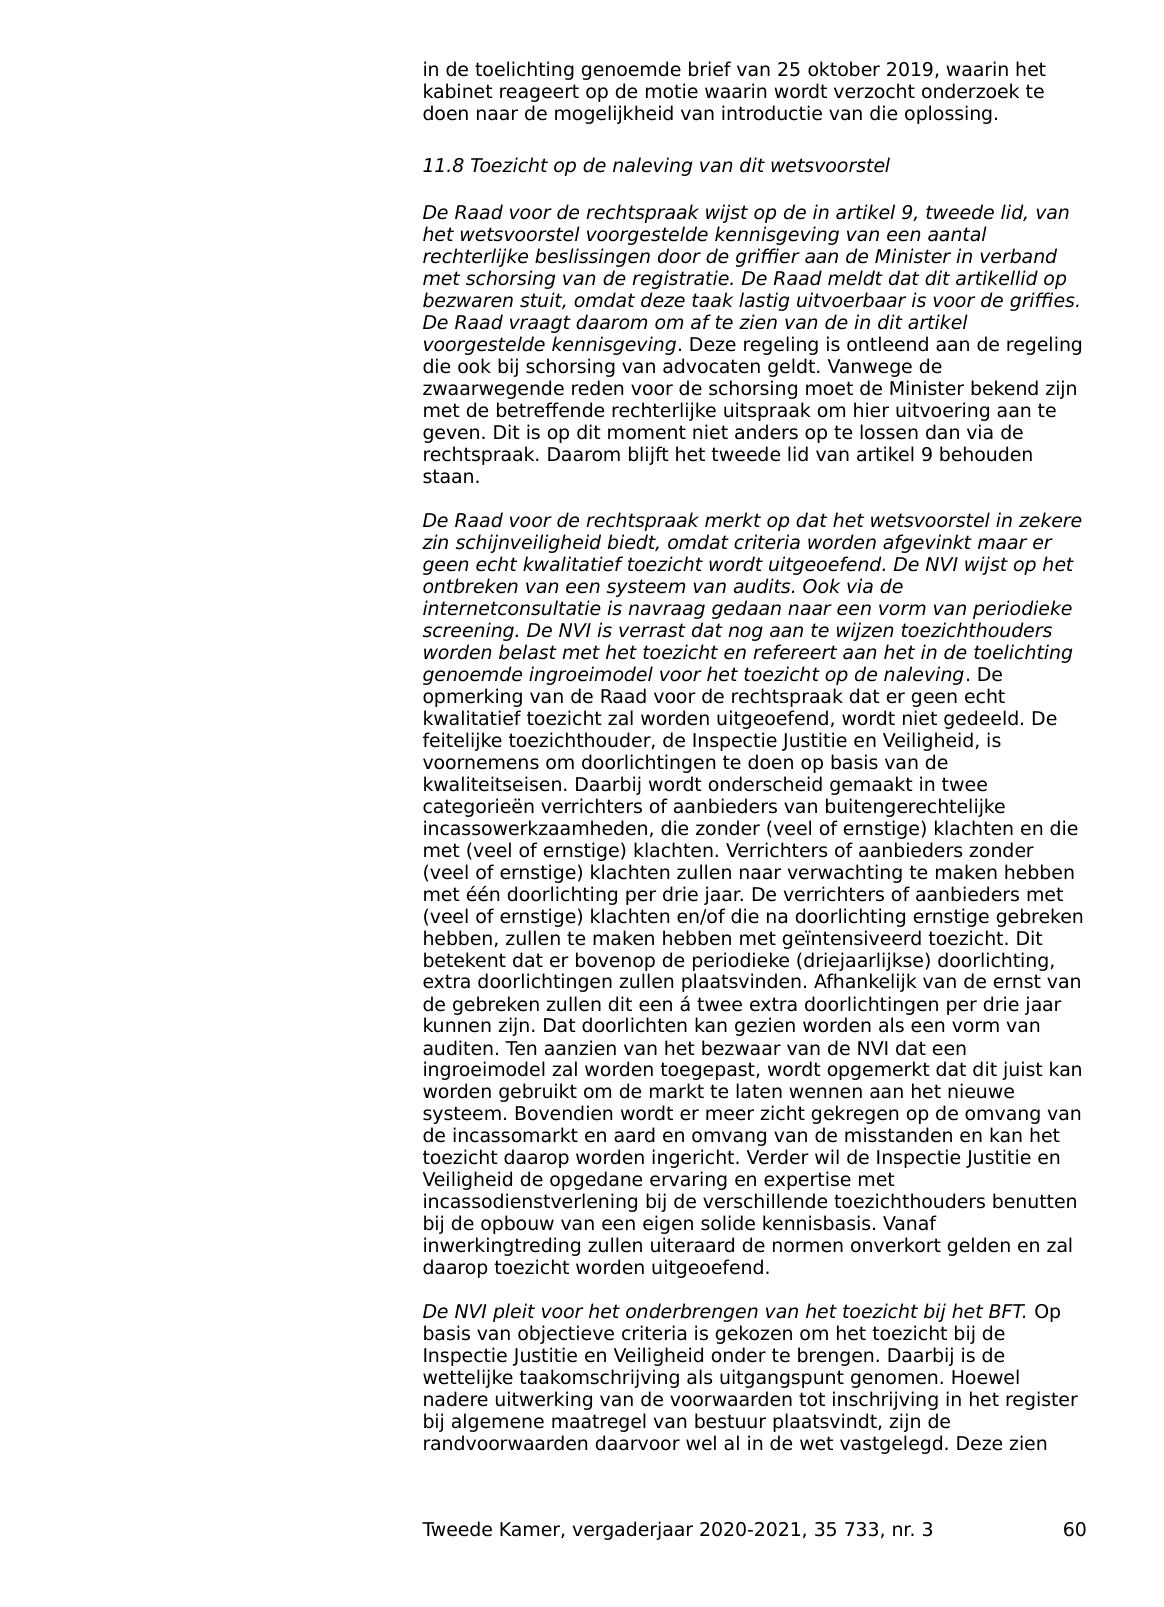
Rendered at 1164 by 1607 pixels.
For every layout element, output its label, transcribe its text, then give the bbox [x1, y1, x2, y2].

subtitle 11.8 Toezicht op de naleving van dit wetsvoorstel [422, 155, 1087, 177]
text in de toelichting genoemde brief van 25 oktober 2019, waarin het kabinet reageert op de motie waarin wordt verzocht onderzoek te doen naar de mogelijkheid van introductie van die oplossing. [422, 59, 1087, 125]
text De Raad voor de rechtspraak wijst op de in artikel 9, tweede lid, van het wetsvoorstel voorgestelde kennisgeving van een aantal rechterlijke beslissingen door de griffier aan de Minister in verband met schorsing van de registratie. De Raad meldt dat dit artikellid op bezwaren stuit, omdat deze taak lastig uitvoerbaar is voor de griffies. De Raad vraagt daarom om af te zien van de in dit artikel voorgestelde kennisgeving. Deze regeling is ontleend aan de regeling die ook bij schorsing van advocaten geldt. Vanwege de zwaarwegende reden voor de schorsing moet de Minister bekend zijn met de betreffende rechterlijke uitspraak om hier uitvoering aan te geven. Dit is op dit moment niet anders op te lossen dan via de rechtspraak. Daarom blijft het tweede lid van artikel 9 behouden staan. [422, 202, 1087, 488]
text De Raad voor de rechtspraak merkt op dat het wetsvoorstel in zekere zin schijnveiligheid biedt, omdat criteria worden afgevinkt maar er geen echt kwalitatief toezicht wordt uitgeoefend. De NVI wijst op het ontbreken van een systeem van audits. Ook via de internetconsultatie is navraag gedaan naar een vorm van periodieke screening. De NVI is verrast dat nog aan te wijzen toezichthouders worden belast met het toezicht en refereert aan het in de toelichting genoemde ingroeimodel voor het toezicht op de naleving. De opmerking van de Raad voor de rechtspraak dat er geen echt kwalitatief toezicht zal worden uitgeoefend, wordt niet gedeeld. De feitelijke toezichthouder, de Inspectie Justitie en Veiligheid, is voornemens om doorlichtingen te doen op basis van de kwaliteitseisen. Daarbij wordt onderscheid gemaakt in twee categorieën verrichters of aanbieders van buitengerechtelijke incassowerkzaamheden, die zonder (veel of ernstige) klachten en die met (veel of ernstige) klachten. Verrichters of aanbieders zonder (veel of ernstige) klachten zullen naar verwachting te maken hebben met één doorlichting per drie jaar. De verrichters of aanbieders met (veel of ernstige) klachten en/of die na doorlichting ernstige gebreken hebben, zullen te maken hebben met geïntensiveerd toezicht. Dit betekent dat er bovenop de periodieke (driejaarlijkse) doorlichting, extra doorlichtingen zullen plaatsvinden. Afhankelijk van de ernst van de gebreken zullen dit een á twee extra doorlichtingen per drie jaar kunnen zijn. Dat doorlichten kan gezien worden als een vorm van auditen. Ten aanzien van het bezwaar van de NVI dat een ingroeimodel zal worden toegepast, wordt opgemerkt dat dit juist kan worden gebruikt om de markt te laten wennen aan het nieuwe systeem. Bovendien wordt er meer zicht gekregen op de omvang van de incassomarkt en aard en omvang van de misstanden en kan het toezicht daarop worden ingericht. Verder wil de Inspectie Justitie en Veiligheid de opgedane ervaring en expertise met incassodienstverlening bij de verschillende toezichthouders benutten bij de opbouw van een eigen solide kennisbasis. Vanaf inwerkingtreding zullen uiteraard de normen onverkort gelden en zal daarop toezicht worden uitgeoefend. [422, 510, 1087, 1279]
text De NVI pleit voor het onderbrengen van het toezicht bij het BFT. Op basis van objectieve criteria is gekozen om het toezicht bij de Inspectie Justitie en Veiligheid onder te brengen. Daarbij is de wettelijke taakomschrijving als uitgangspunt genomen. Hoewel nadere uitwerking van de voorwaarden tot inschrijving in het register bij algemene maatregel van bestuur plaatsvindt, zijn de randvoorwaarden daarvoor wel al in de wet vastgelegd. Deze zien [422, 1301, 1087, 1455]
